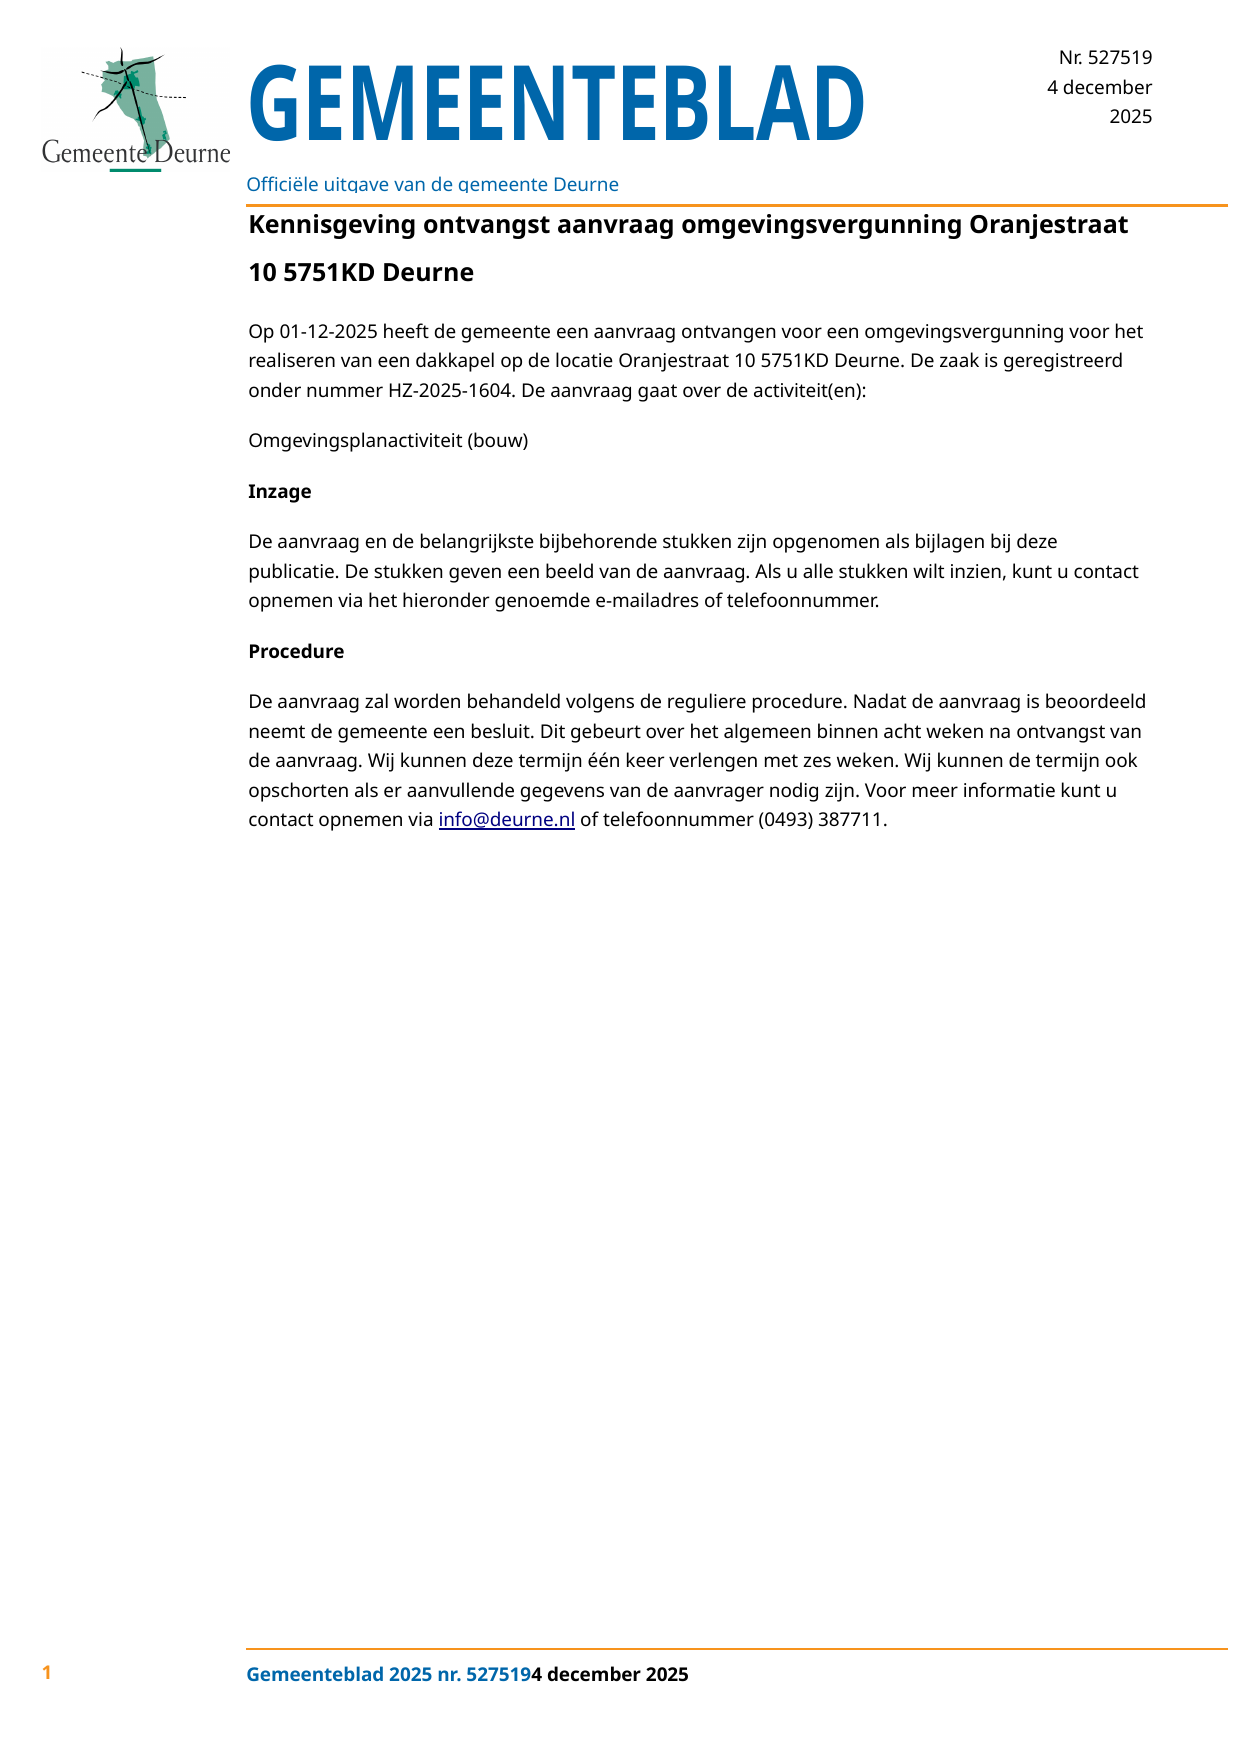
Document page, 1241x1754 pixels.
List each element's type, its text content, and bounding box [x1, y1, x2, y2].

text De aanvraag en de belangrijkste bijbehorende stukken zijn opgenomen als bijlagen bij deze publicatie. De stukken geven een beeld van de aanvraag. Als u alle stukken wilt inzien, kunt u contact opnemen via het hieronder genoemde e-mailadres of telefoonnummer. [248, 528, 1152, 613]
text Procedure [248, 638, 1152, 664]
text Op 01-12-2025 heeft de gemeente een aanvraag ontvangen voor een omgevingsvergunning voor het realiseren van een dakkapel op de locatie Oranjestraat 10 5751KD Deurne. De zaak is geregistreerd onder nummer HZ-2025-1604. De aanvraag gaat over de activiteit(en): [248, 318, 1152, 403]
text Inzage [248, 478, 1152, 504]
text De aanvraag zal worden behandeld volgens de reguliere procedure. Nadat de aanvraag is beoordeeld neemt de gemeente een besluit. Dit gebeurt over het algemeen binnen acht weken na ontvangst van de aanvraag. Wij kunnen deze termijn één keer verlengen met zes weken. Wij kunnen de termijn ook opschorten als er aanvullende gegevens van de aanvrager nodig zijn. Voor meer informatie kunt u contact opnemen via info@deurne.nl of telefoonnummer (0493) 387711. [248, 688, 1152, 832]
text Kennisgeving ontvangst aanvraag omgevingsvergunning Oranjestraat 10 5751KD Deurne [248, 207, 1152, 288]
text Omgevingsplanactiviteit (bouw) [248, 427, 1152, 453]
picture [41, 47, 231, 172]
